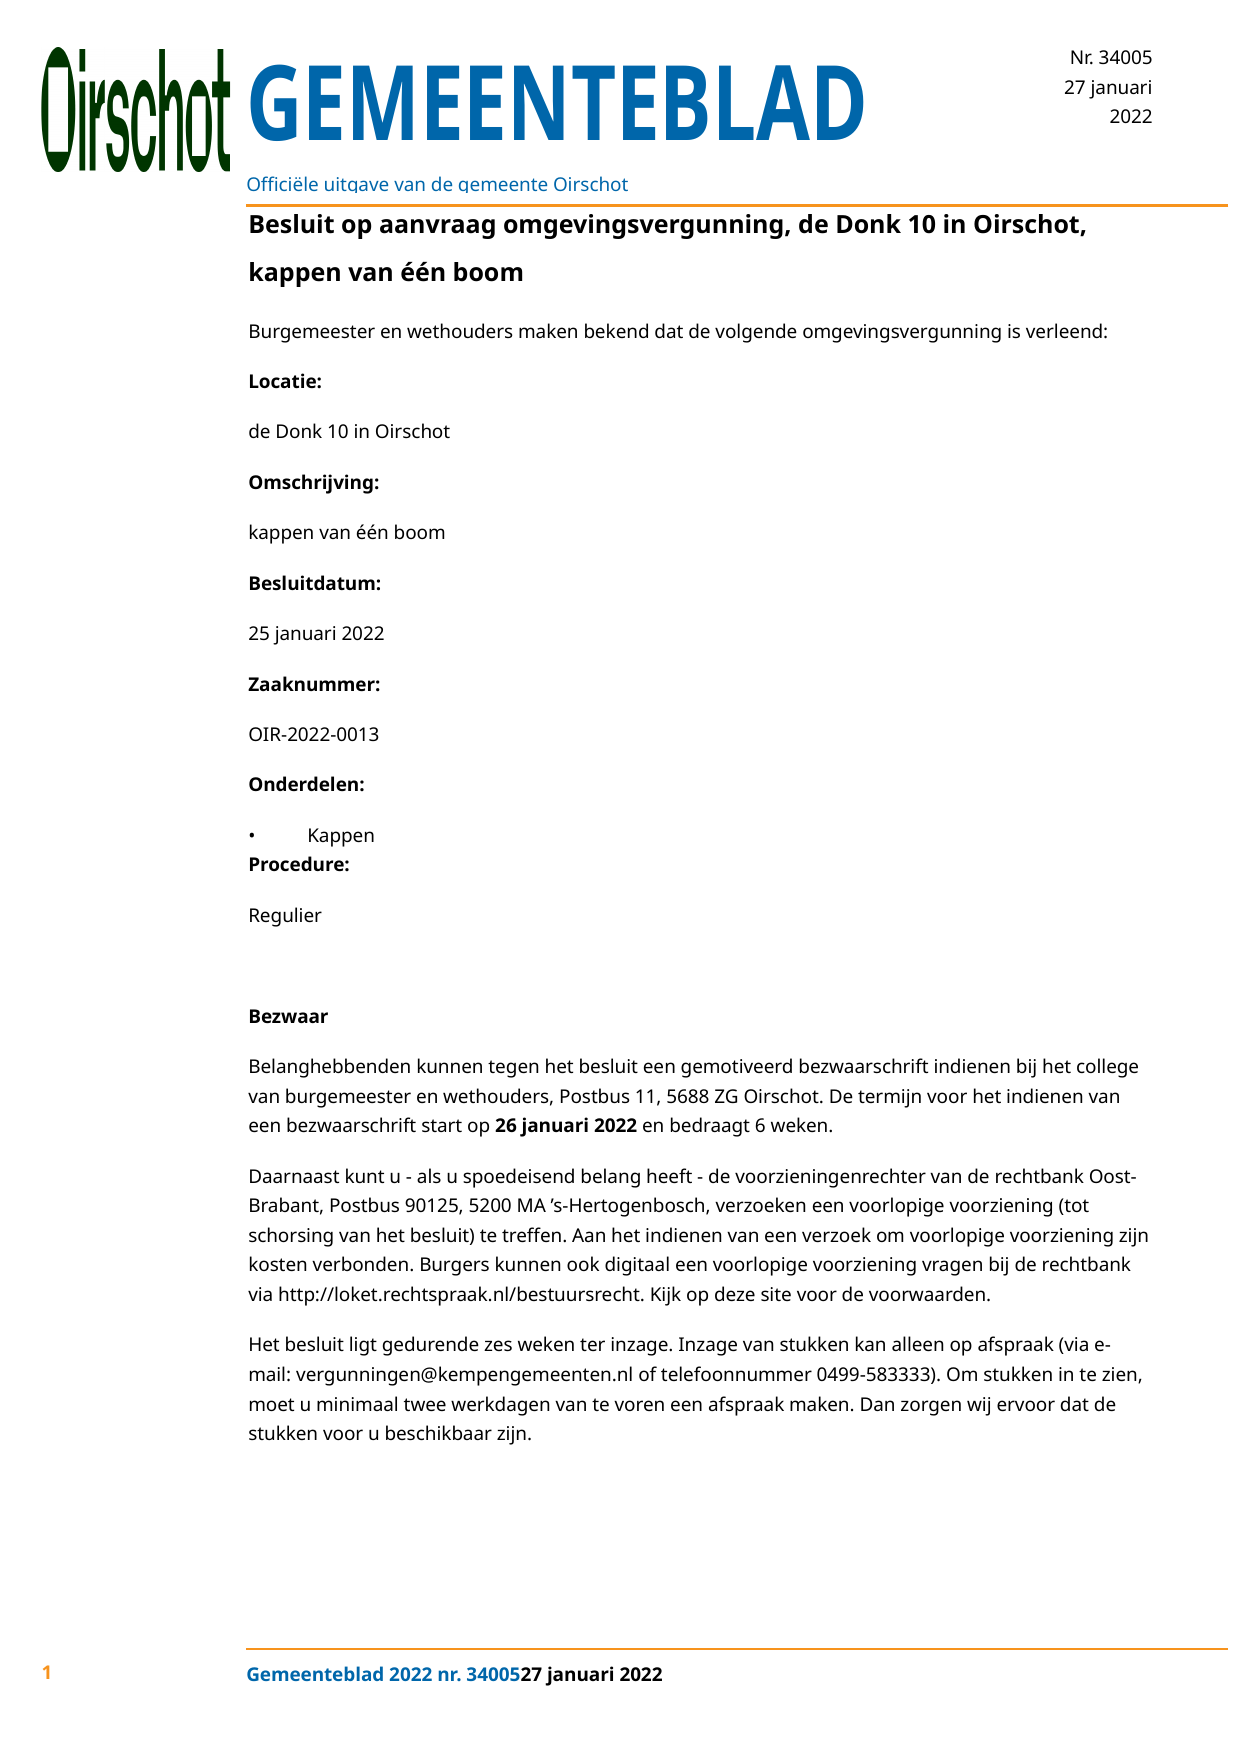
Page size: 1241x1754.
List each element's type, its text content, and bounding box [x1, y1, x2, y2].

text de Donk 10 in Oirschot [248, 419, 1152, 444]
text Burgemeester en wethouders maken bekend dat de volgende omgevingsvergunning is verleend: [248, 318, 1152, 344]
text Daarnaast kunt u - als u spoedeisend belang heeft - de voorzieningenrechter van de rechtbank Oost-Brabant, Postbus 90125, 5200 MA ’s-Hertogenbosch, verzoeken een voorlopige voorziening (tot schorsing van het besluit) te treffen. Aan het indienen van een verzoek om voorlopige voorziening zijn kosten verbonden. Burgers kunnen ook digitaal een voorlopige voorziening vragen bij de rechtbank via http://loket.rechtspraak.nl/bestuursrecht. Kijk op deze site voor de voorwaarden. [248, 1163, 1152, 1307]
text Besluitdatum: [248, 570, 1152, 596]
text Belanghebbenden kunnen tegen het besluit een gemotiveerd bezwaarschrift indienen bij het college van burgemeester en wethouders, Postbus 11, 5688 ZG Oirschot. De termijn voor het indienen van een bezwaarschrift start op 26 januari 2022 en bedraagt 6 weken. [248, 1053, 1152, 1138]
text Bezwaar [248, 1003, 1152, 1029]
list Kappen [248, 822, 1152, 848]
text 25 januari 2022 [248, 620, 1152, 646]
text Locatie: [248, 368, 1152, 394]
text OIR-2022-0013 [248, 721, 1152, 747]
text Omschrijving: [248, 469, 1152, 495]
text Regulier [248, 902, 1152, 928]
text Het besluit ligt gedurende zes weken ter inzage. Inzage van stukken kan alleen op afspraak (via e-mail: vergunningen@kempengemeenten.nl of telefoonnummer 0499-583333). Om stukken in te zien, moet u minimaal twee werkdagen van te voren een afspraak maken. Dan zorgen wij ervoor dat de stukken voor u beschikbaar zijn. [248, 1332, 1152, 1446]
text Onderdelen: [248, 772, 1152, 797]
text kappen van één boom [248, 519, 1152, 545]
text Zaaknummer: [248, 671, 1152, 697]
text Procedure: [248, 852, 1152, 877]
picture [41, 47, 231, 172]
text Besluit op aanvraag omgevingsvergunning, de Donk 10 in Oirschot, kappen van één boom [248, 207, 1152, 288]
